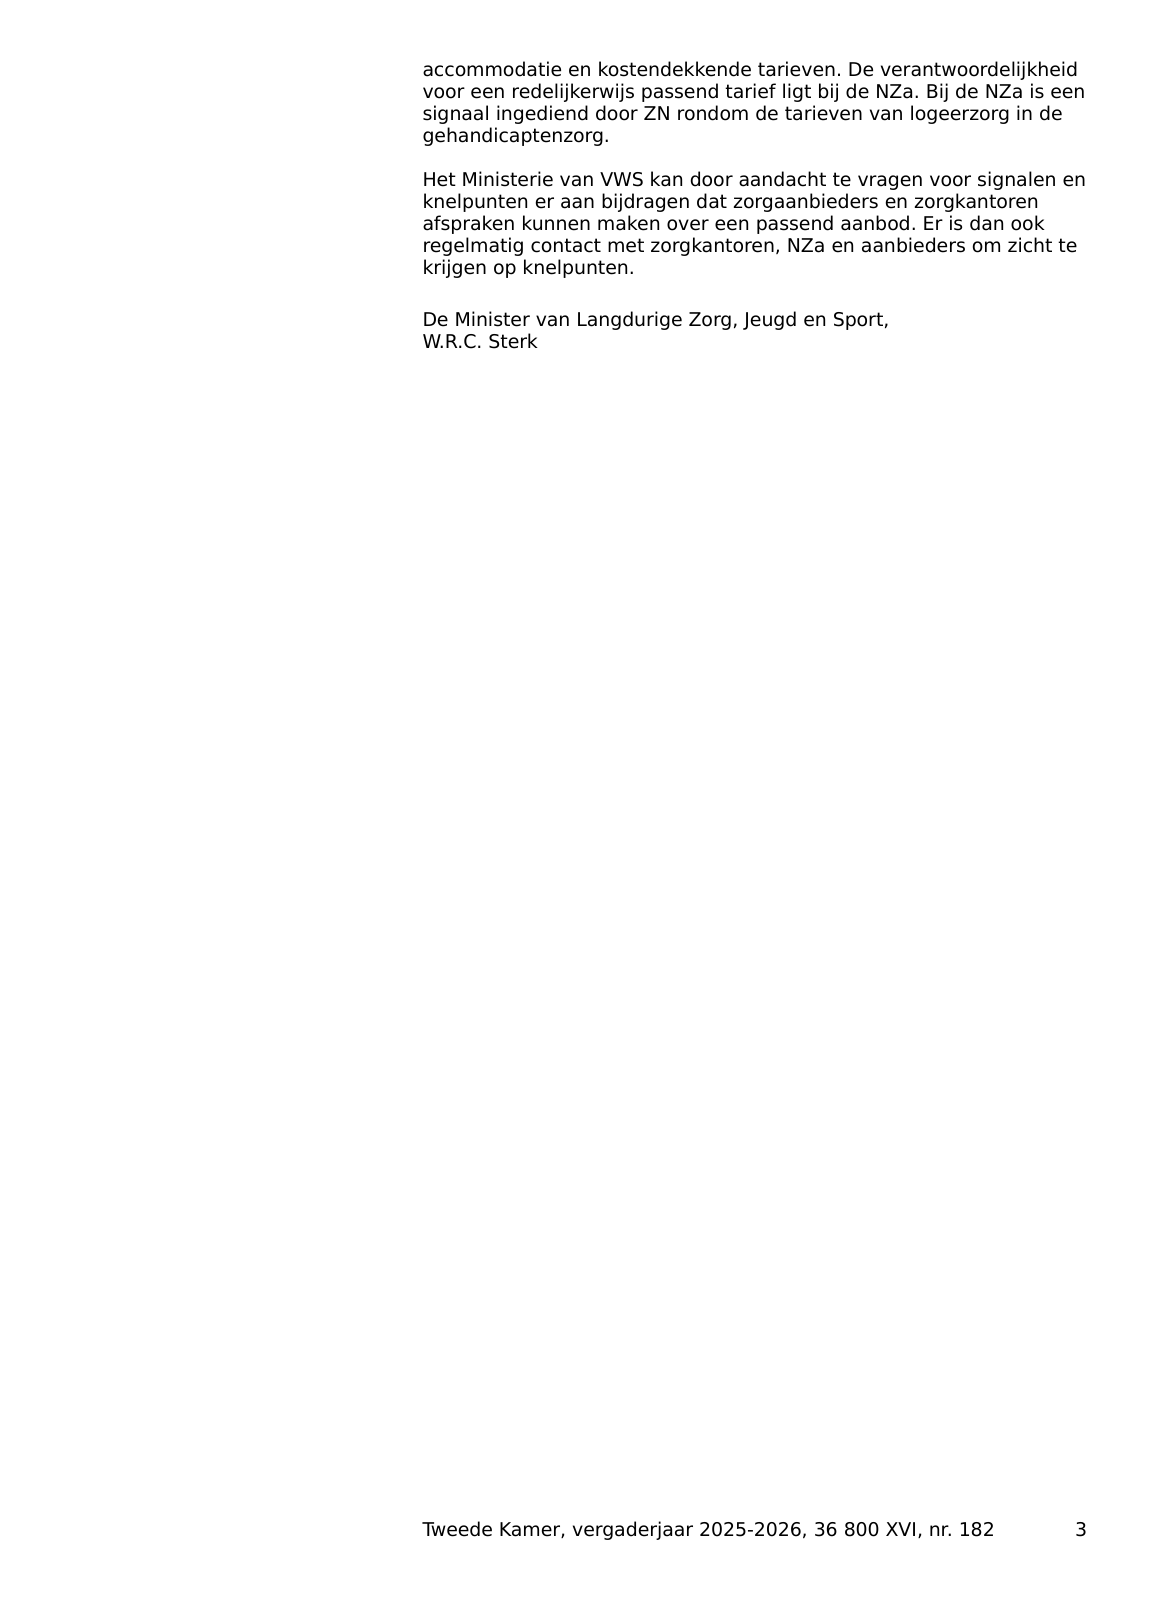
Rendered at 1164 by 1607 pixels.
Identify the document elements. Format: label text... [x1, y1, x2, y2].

text accommodatie en kostendekkende tarieven. De verantwoordelijkheid voor een redelijkerwijs passend tarief ligt bij de NZa. Bij de NZa is een signaal ingediend door ZN rondom de tarieven van logeerzorg in de gehandicaptenzorg. [422, 59, 1087, 147]
text De Minister van Langdurige Zorg, Jeugd en Sport, W.R.C. Sterk [422, 309, 1087, 353]
text Het Ministerie van VWS kan door aandacht te vragen voor signalen en knelpunten er aan bijdragen dat zorgaanbieders en zorgkantoren afspraken kunnen maken over een passend aanbod. Er is dan ook regelmatig contact met zorgkantoren, NZa en aanbieders om zicht te krijgen op knelpunten. [422, 169, 1087, 279]
